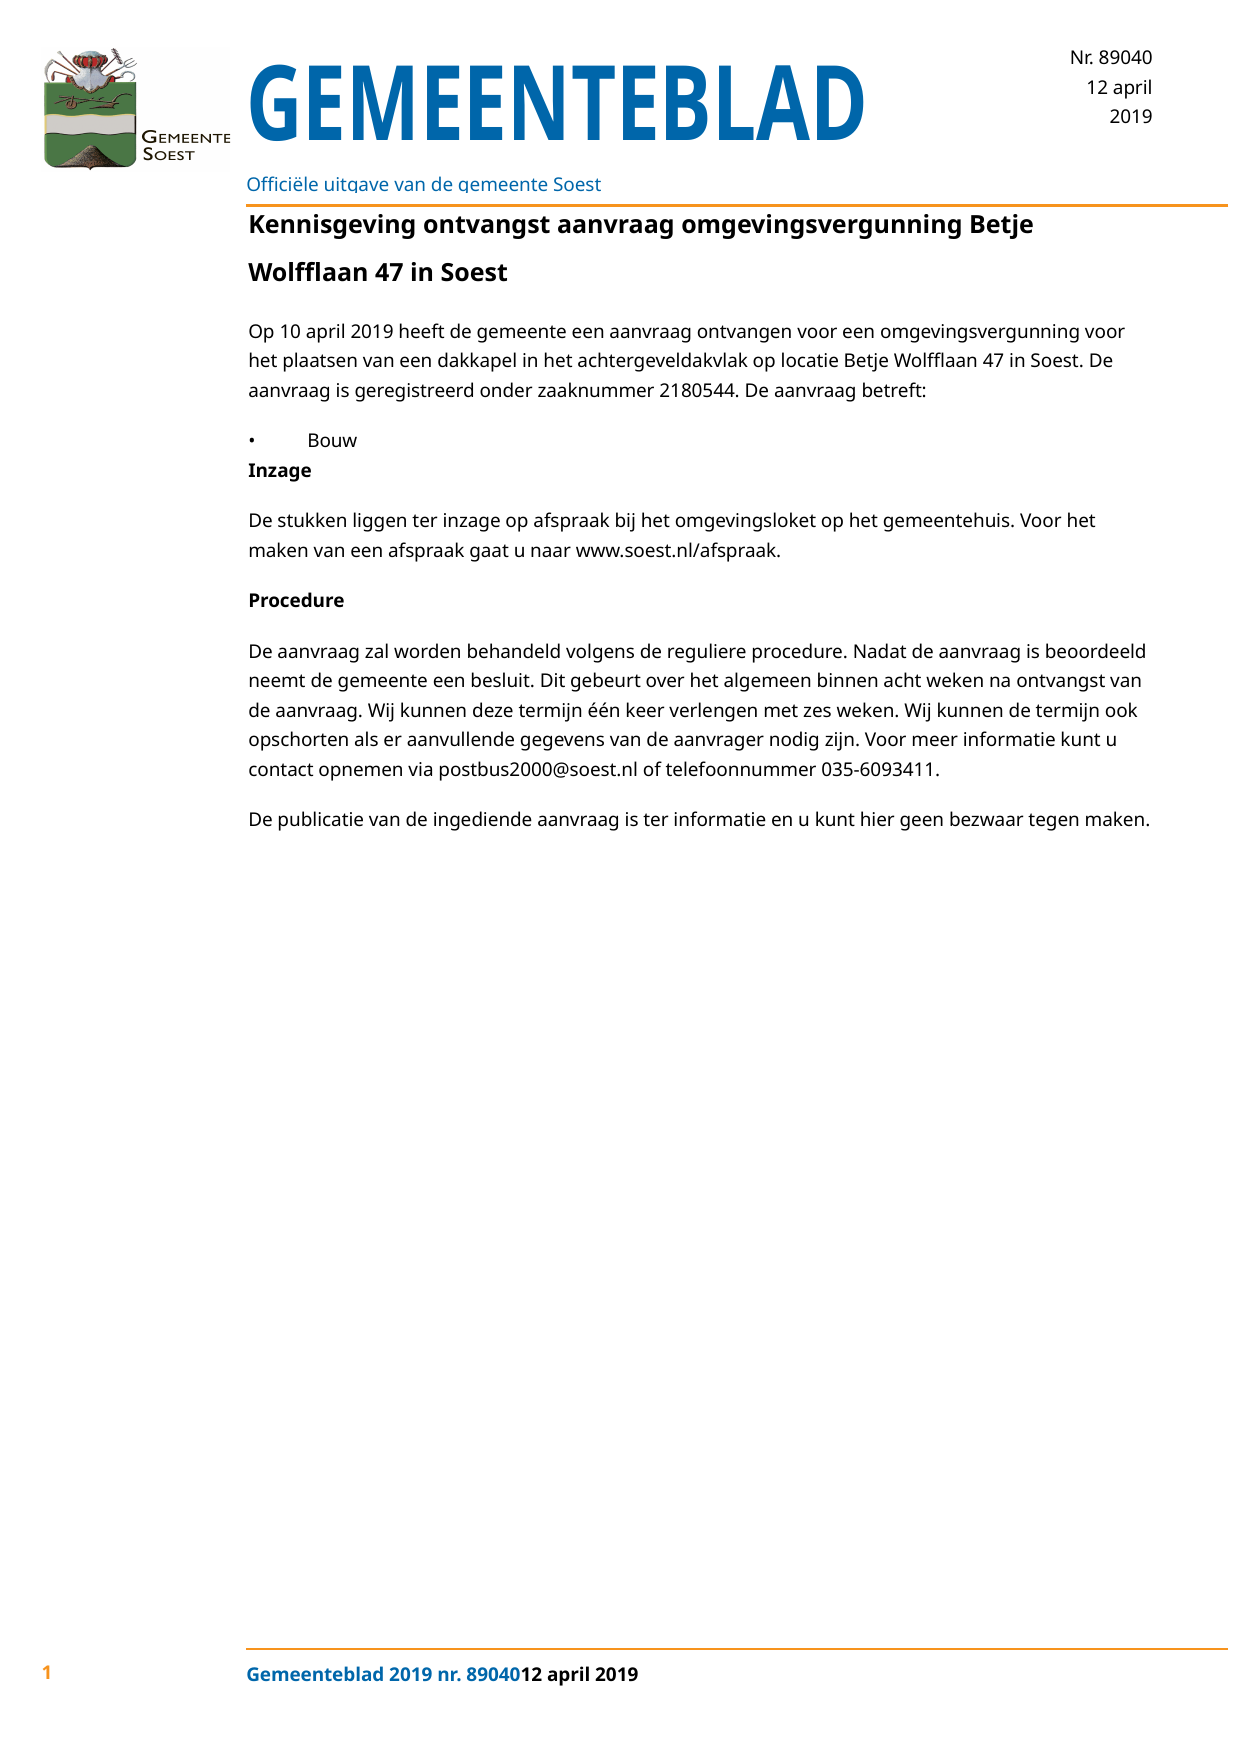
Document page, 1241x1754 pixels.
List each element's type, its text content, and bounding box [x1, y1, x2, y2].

text De stukken liggen ter inzage op afspraak bij het omgevingsloket op het gemeentehuis. Voor het maken van een afspraak gaat u naar www.soest.nl/afspraak. [248, 507, 1152, 563]
text Procedure [248, 587, 1152, 613]
text Inzage [248, 457, 1152, 483]
picture [41, 47, 231, 172]
text De aanvraag zal worden behandeld volgens de reguliere procedure. Nadat de aanvraag is beoordeeld neemt de gemeente een besluit. Dit gebeurt over het algemeen binnen acht weken na ontvangst van de aanvraag. Wij kunnen deze termijn één keer verlengen met zes weken. Wij kunnen de termijn ook opschorten als er aanvullende gegevens van de aanvrager nodig zijn. Voor meer informatie kunt u contact opnemen via postbus2000@soest.nl of telefoonnummer 035-6093411. [248, 638, 1152, 782]
text Op 10 april 2019 heeft de gemeente een aanvraag ontvangen voor een omgevingsvergunning voor het plaatsen van een dakkapel in het achtergeveldakvlak op locatie Betje Wolfflaan 47 in Soest. De aanvraag is geregistreerd onder zaaknummer 2180544. De aanvraag betreft: [248, 318, 1152, 403]
text De publicatie van de ingediende aanvraag is ter informatie en u kunt hier geen bezwaar tegen maken. [248, 807, 1152, 832]
list Bouw [248, 427, 1152, 453]
text Kennisgeving ontvangst aanvraag omgevingsvergunning Betje Wolfflaan 47 in Soest [248, 207, 1152, 288]
